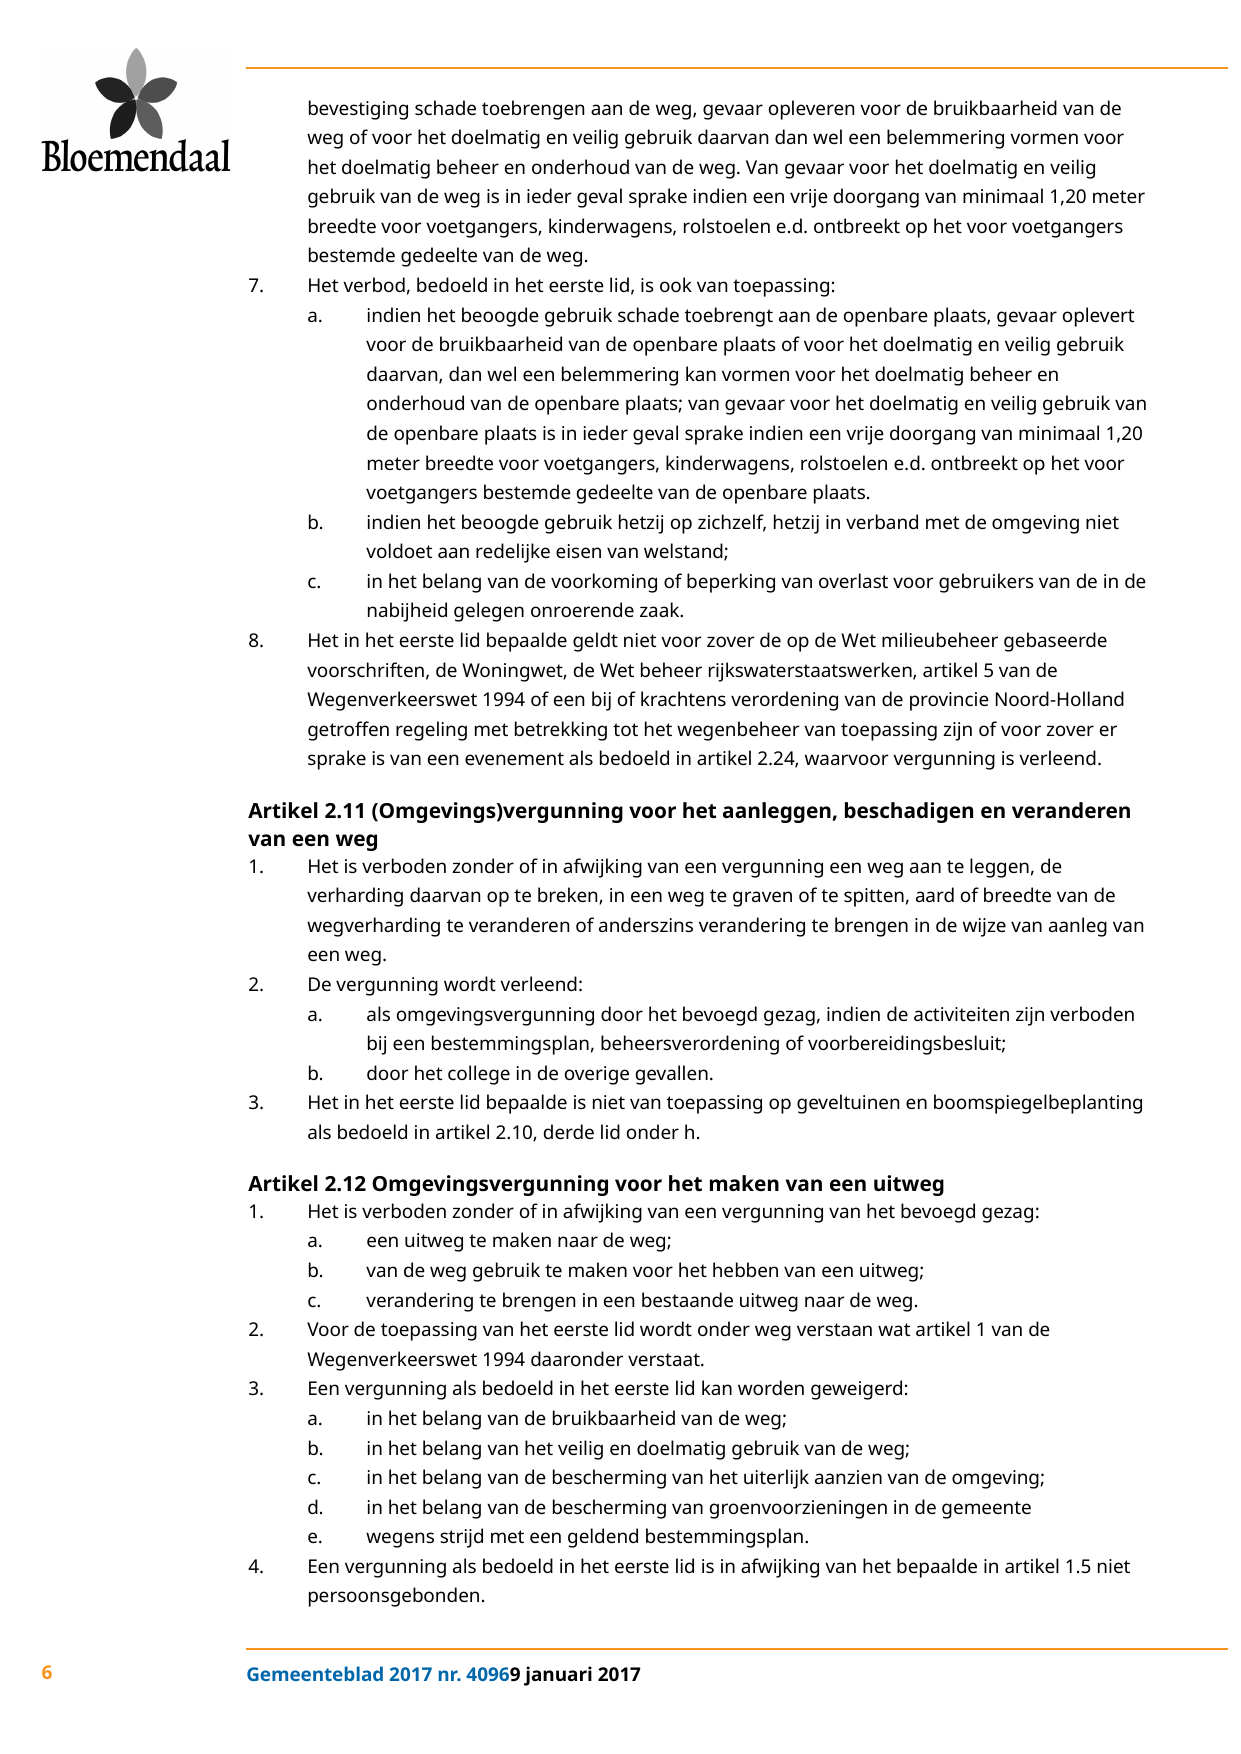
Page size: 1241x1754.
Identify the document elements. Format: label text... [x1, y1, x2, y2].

list als omgevingsvergunning door het bevoegd gezag, indien de activiteiten zijn verboden bij een bestemmingsplan, beheersverordening of voorbereidingsbesluit; [307, 1001, 1152, 1056]
text Artikel 2.12 Omgevingsvergunning voor het maken van een uitweg [248, 1169, 1152, 1198]
list Het is verboden zonder of in afwijking van een vergunning van het bevoegd gezag: [248, 1198, 1152, 1224]
list Het verbod, bedoeld in het eerste lid, is ook van toepassing: [248, 272, 1152, 298]
list in het belang van de bescherming van het uiterlijk aanzien van de omgeving; [307, 1464, 1152, 1490]
list verandering te brengen in een bestaande uitweg naar de weg. [307, 1287, 1152, 1312]
list in het belang van de bescherming van groenvoorzieningen in de gemeente [307, 1494, 1152, 1519]
list in het belang van het veilig en doelmatig gebruik van de weg; [307, 1435, 1152, 1460]
list Het in het eerste lid bepaalde is niet van toepassing op geveltuinen en boomspiegelbeplanting als bedoeld in artikel 2.10, derde lid onder h. [248, 1089, 1152, 1145]
list Een vergunning als bedoeld in het eerste lid kan worden geweigerd: [248, 1376, 1152, 1401]
list in het belang van de voorkoming of beperking van overlast voor gebruikers van de in de nabijheid gelegen onroerende zaak. [307, 568, 1152, 623]
picture [41, 47, 231, 172]
list een uitweg te maken naar de weg; [307, 1228, 1152, 1253]
list indien het beoogde gebruik schade toebrengt aan de openbare plaats, gevaar oplevert voor de bruikbaarheid van de openbare plaats of voor het doelmatig en veilig gebruik daarvan, dan wel een belemmering kan vormen voor het doelmatig beheer en onderhoud van de openbare plaats; van gevaar voor het doelmatig en veilig gebruik van de openbare plaats is in ieder geval sprake indien een vrije doorgang van minimaal 1,20 meter breedte voor voetgangers, kinderwagens, rolstoelen e.d. ontbreekt op het voor voetgangers bestemde gedeelte van de openbare plaats. [307, 302, 1152, 505]
list Voor de toepassing van het eerste lid wordt onder weg verstaan wat artikel 1 van de Wegenverkeerswet 1994 daaronder verstaat. [248, 1316, 1152, 1372]
list Het is verboden zonder of in afwijking van een vergunning een weg aan te leggen, de verharding daarvan op te breken, in een weg te graven of te spitten, aard of breedte van de wegverharding te veranderen of anderszins verandering te brengen in de wijze van aanleg van een weg. [248, 853, 1152, 967]
list wegens strijd met een geldend bestemmingsplan. [307, 1523, 1152, 1549]
list door het college in de overige gevallen. [307, 1060, 1152, 1086]
list De vergunning wordt verleend: [248, 971, 1152, 997]
list Een vergunning als bedoeld in het eerste lid is in afwijking van het bepaalde in artikel 1.5 niet persoonsgebonden. [248, 1553, 1152, 1608]
list indien het beoogde gebruik hetzij op zichzelf, hetzij in verband met de omgeving niet voldoet aan redelijke eisen van welstand; [307, 509, 1152, 564]
list van de weg gebruik te maken voor het hebben van een uitweg; [307, 1257, 1152, 1283]
text Artikel 2.11 (Omgevings)vergunning voor het aanleggen, beschadigen en veranderen van een weg [248, 796, 1152, 853]
list Het in het eerste lid bepaalde geldt niet voor zover de op de Wet milieubeheer gebaseerde voorschriften, de Woningwet, de Wet beheer rijkswaterstaatswerken, artikel 5 van de Wegenverkeerswet 1994 of een bij of krachtens verordening van de provincie Noord-Holland getroffen regeling met betrekking tot het wegenbeheer van toepassing zijn of voor zover er sprake is van een evenement als bedoeld in artikel 2.24, waarvoor vergunning is verleend. [248, 627, 1152, 771]
list bevestiging schade toebrengen aan de weg, gevaar opleveren voor de bruikbaarheid van de weg of voor het doelmatig en veilig gebruik daarvan dan wel een belemmering vormen voor het doelmatig beheer en onderhoud van de weg. Van gevaar voor het doelmatig en veilig gebruik van de weg is in ieder geval sprake indien een vrije doorgang van minimaal 1,20 meter breedte voor voetgangers, kinderwagens, rolstoelen e.d. ontbreekt op het voor voetgangers bestemde gedeelte van de weg. [248, 95, 1152, 268]
list in het belang van de bruikbaarheid van de weg; [307, 1405, 1152, 1431]
